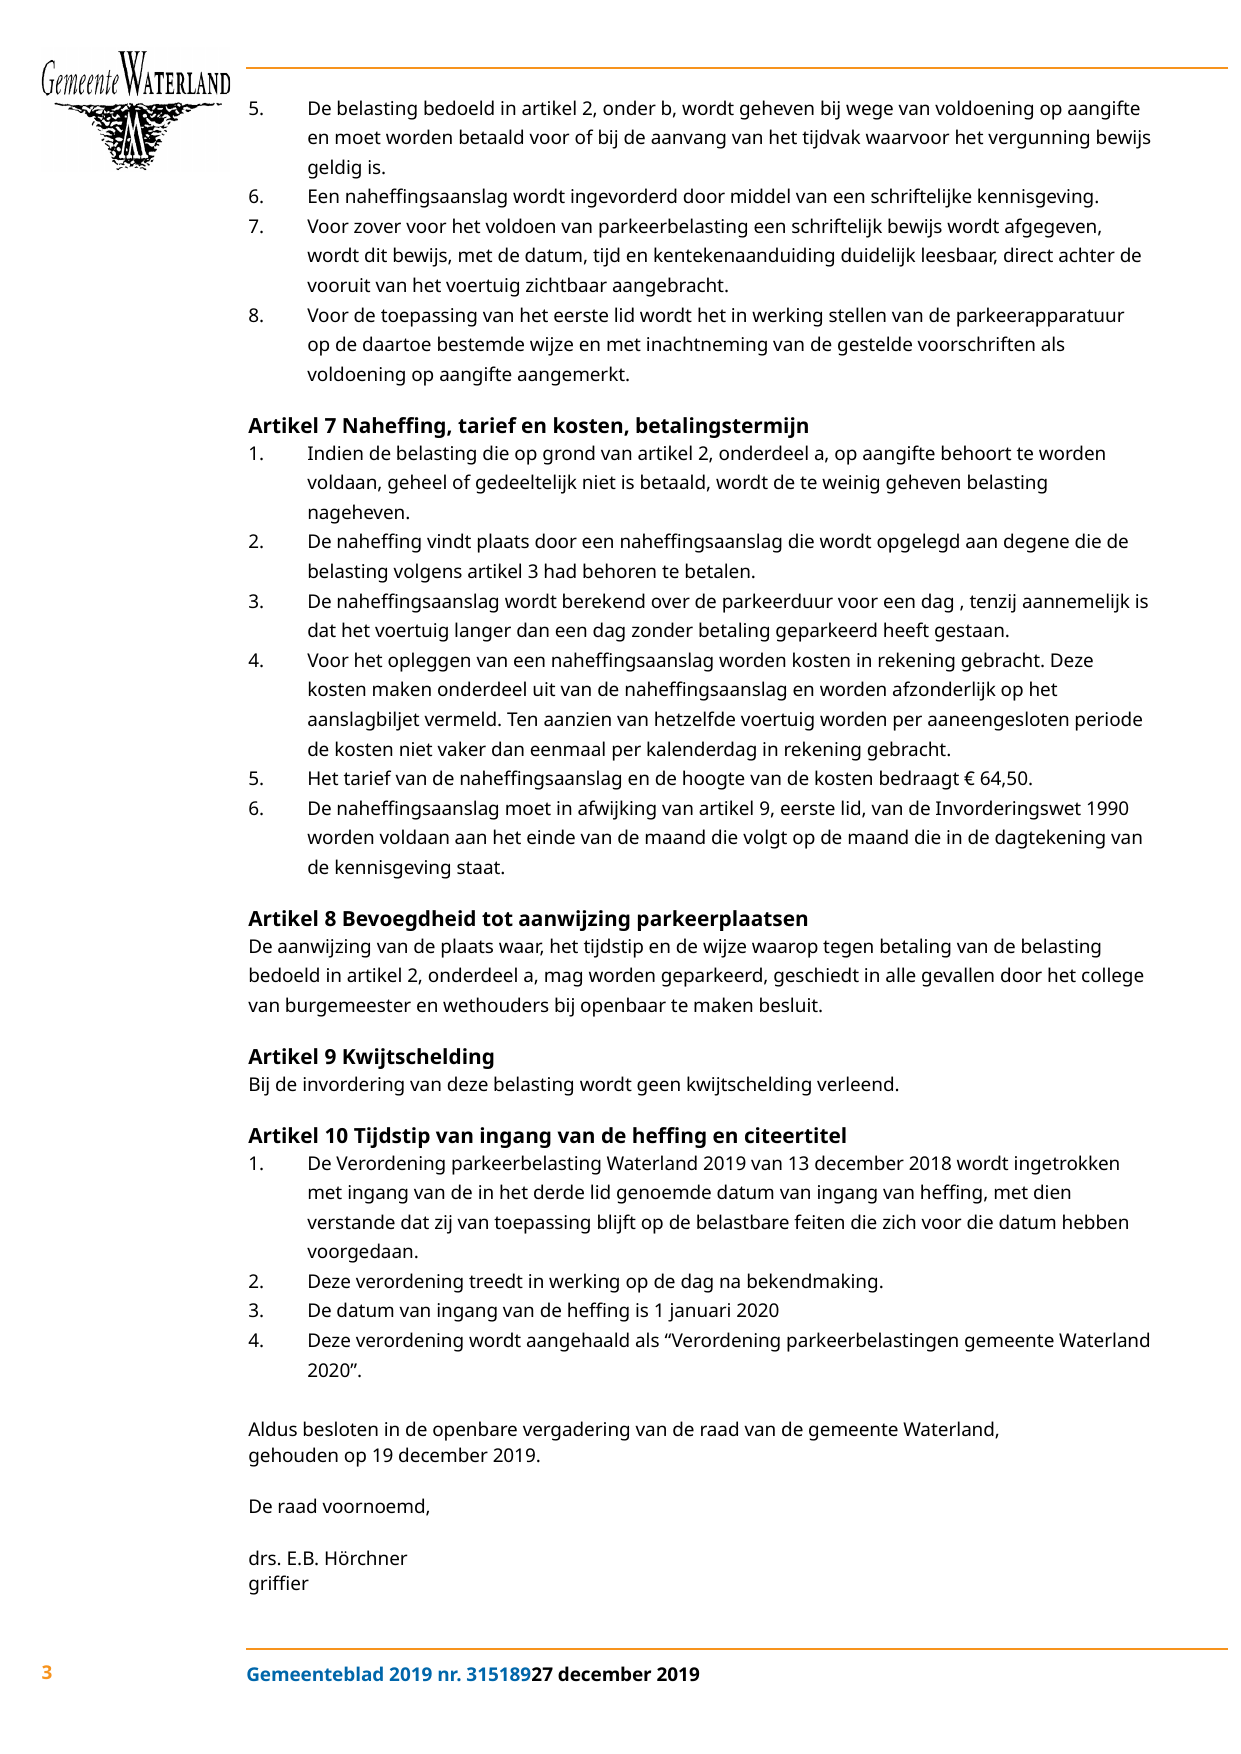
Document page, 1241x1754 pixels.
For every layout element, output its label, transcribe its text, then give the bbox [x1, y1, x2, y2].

text Aldus besloten in de openbare vergadering van de raad van de gemeente Waterland, [248, 1416, 1152, 1442]
list De naheffing vindt plaats door een naheffingsaanslag die wordt opgelegd aan degene die de belasting volgens artikel 3 had behoren te betalen. [248, 529, 1152, 584]
list De naheffingsaanslag wordt berekend over de parkeerduur voor een dag , tenzij aannemelijk is dat het voertuig langer dan een dag zonder betaling geparkeerd heeft gestaan. [248, 588, 1152, 643]
text De raad voornoemd, [248, 1493, 1152, 1519]
list Deze verordening treedt in werking op de dag na bekendmaking. [248, 1268, 1152, 1294]
list Indien de belasting die op grond van artikel 2, onderdeel a, op aangifte behoort te worden voldaan, geheel of gedeeltelijk niet is betaald, wordt de te weinig geheven belasting nageheven. [248, 440, 1152, 525]
text Artikel 8 Bevoegdheid tot aanwijzing parkeerplaatsen [248, 904, 1152, 933]
picture [41, 47, 231, 172]
list De naheffingsaanslag moet in afwijking van artikel 9, eerste lid, van de Invorderingswet 1990 worden voldaan aan het einde van de maand die volgt op de maand die in de dagtekening van de kennisgeving staat. [248, 795, 1152, 880]
text gehouden op 19 december 2019. [248, 1442, 1152, 1467]
list Voor zover voor het voldoen van parkeerbelasting een schriftelijk bewijs wordt afgegeven, wordt dit bewijs, met de datum, tijd en kentekenaanduiding duidelijk leesbaar, direct achter de vooruit van het voertuig zichtbaar aangebracht. [248, 213, 1152, 298]
text De aanwijzing van de plaats waar, het tijdstip en de wijze waarop tegen betaling van de belasting bedoeld in artikel 2, onderdeel a, mag worden geparkeerd, geschiedt in alle gevallen door het college van burgemeester en wethouders bij openbaar te maken besluit. [248, 933, 1152, 1018]
list De Verordening parkeerbelasting Waterland 2019 van 13 december 2018 wordt ingetrokken met ingang van de in het derde lid genoemde datum van ingang van heffing, met dien verstande dat zij van toepassing blijft op de belastbare feiten die zich voor die datum hebben voorgedaan. [248, 1150, 1152, 1264]
text Artikel 10 Tijdstip van ingang van de heffing en citeertitel [248, 1121, 1152, 1150]
list De datum van ingang van de heffing is 1 januari 2020 [248, 1298, 1152, 1323]
text griffier [248, 1570, 1152, 1596]
text drs. E.B. Hörchner [248, 1545, 1152, 1570]
list Voor het opleggen van een naheffingsaanslag worden kosten in rekening gebracht. Deze kosten maken onderdeel uit van de naheffingsaanslag en worden afzonderlijk op het aanslagbiljet vermeld. Ten aanzien van hetzelfde voertuig worden per aaneengesloten periode de kosten niet vaker dan eenmaal per kalenderdag in rekening gebracht. [248, 647, 1152, 761]
list De belasting bedoeld in artikel 2, onder b, wordt geheven bij wege van voldoening op aangifte en moet worden betaald voor of bij de aanvang van het tijdvak waarvoor het vergunning bewijs geldig is. [248, 95, 1152, 180]
text Artikel 9 Kwijtschelding [248, 1042, 1152, 1071]
list Het tarief van de naheffingsaanslag en de hoogte van de kosten bedraagt € 64,50. [248, 765, 1152, 791]
list Deze verordening wordt aangehaald als “Verordening parkeerbelastingen gemeente Waterland 2020”. [248, 1327, 1152, 1383]
text Artikel 7 Naheffing, tarief en kosten, betalingstermijn [248, 411, 1152, 440]
list Voor de toepassing van het eerste lid wordt het in werking stellen van de parkeerapparatuur op de daartoe bestemde wijze en met inachtneming van de gestelde voorschriften als voldoening op aangifte aangemerkt. [248, 302, 1152, 387]
list Een naheffingsaanslag wordt ingevorderd door middel van een schriftelijke kennisgeving. [248, 183, 1152, 209]
text Bij de invordering van deze belasting wordt geen kwijtschelding verleend. [248, 1071, 1152, 1097]
